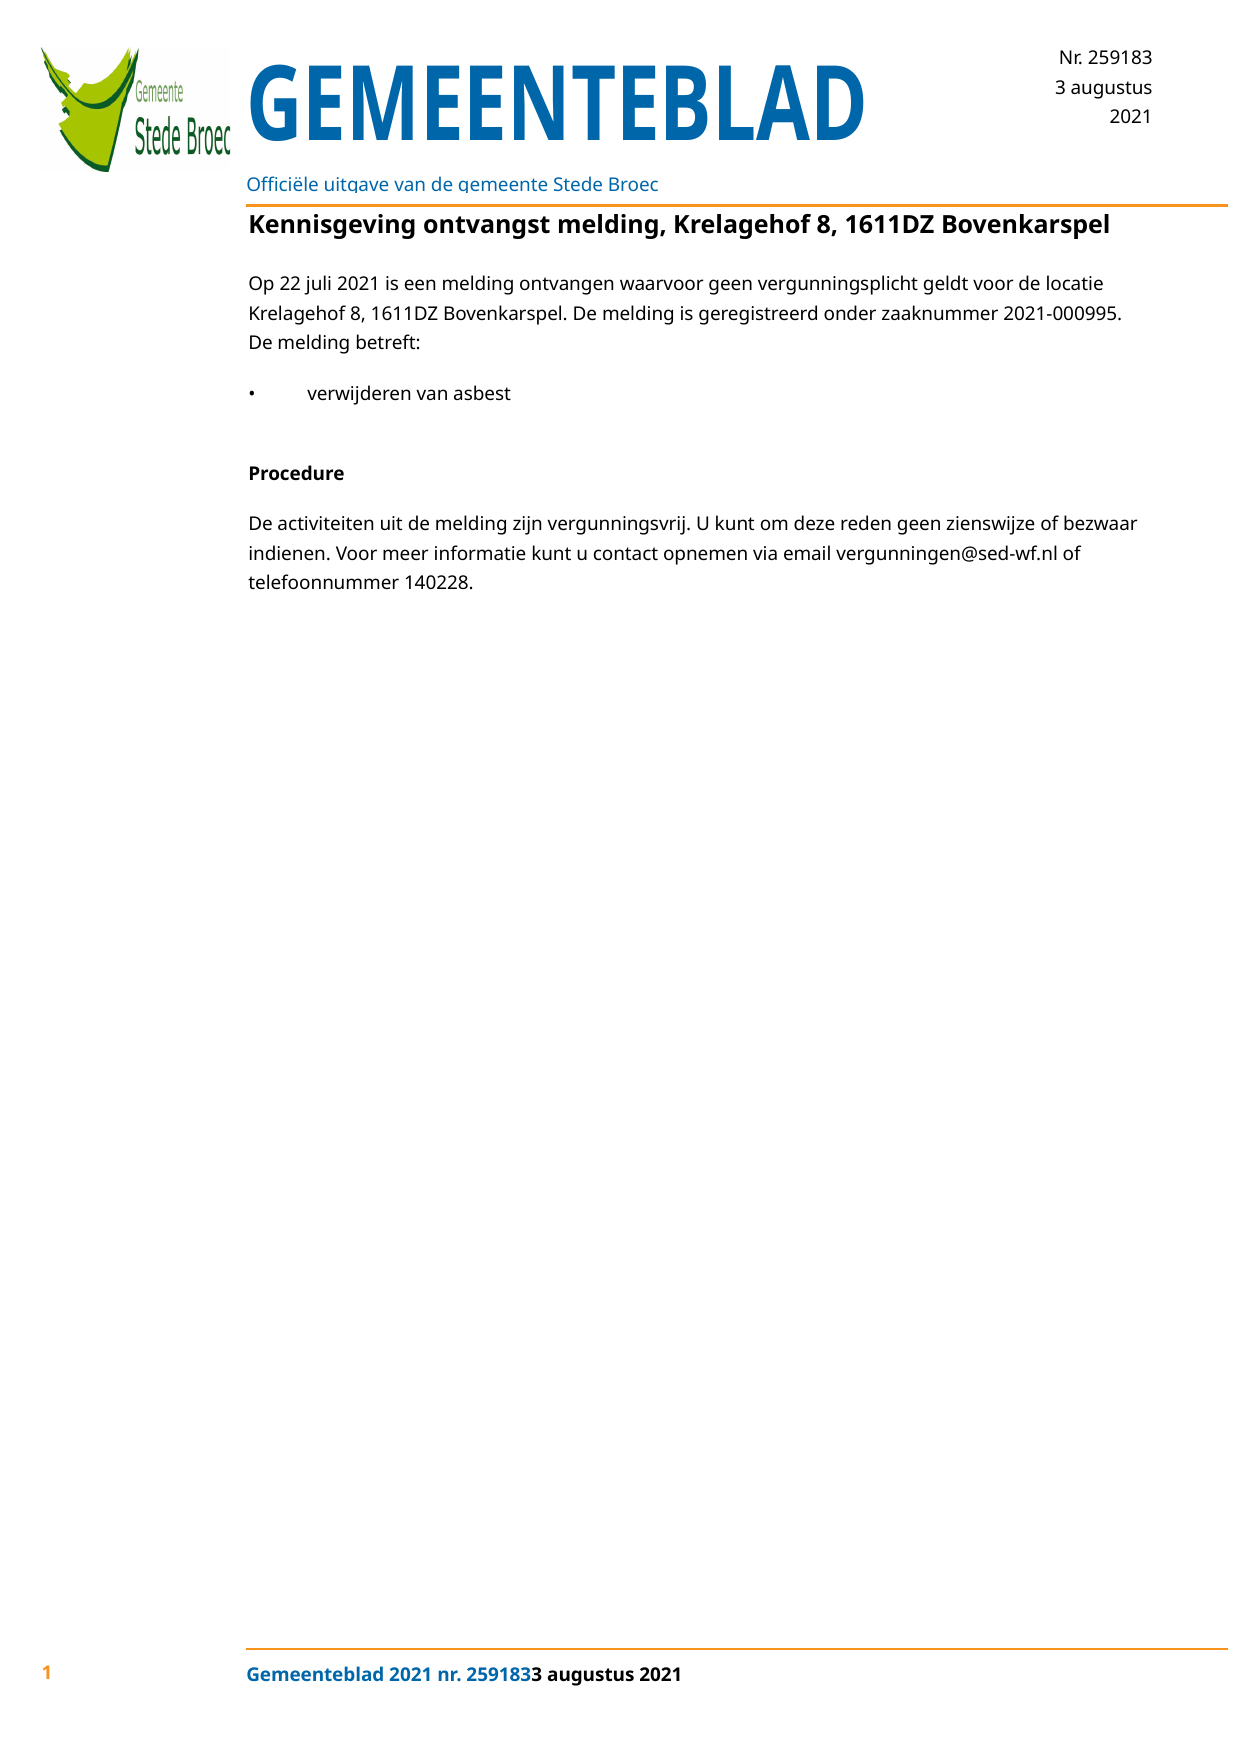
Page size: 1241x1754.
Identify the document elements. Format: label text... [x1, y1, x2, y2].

text De activiteiten uit de melding zijn vergunningsvrij. U kunt om deze reden geen zienswijze of bezwaar indienen. Voor meer informatie kunt u contact opnemen via email vergunningen@sed-wf.nl of telefoonnummer 140228. [248, 510, 1152, 595]
text Op 22 juli 2021 is een melding ontvangen waarvoor geen vergunningsplicht geldt voor de locatie Krelagehof 8, 1611DZ Bovenkarspel. De melding is geregistreerd onder zaaknummer 2021-000995. De melding betreft: [248, 270, 1152, 355]
text Procedure [248, 460, 1152, 486]
picture [41, 47, 231, 172]
list verwijderen van asbest [248, 380, 1152, 406]
text Kennisgeving ontvangst melding, Krelagehof 8, 1611DZ Bovenkarspel [248, 207, 1152, 241]
